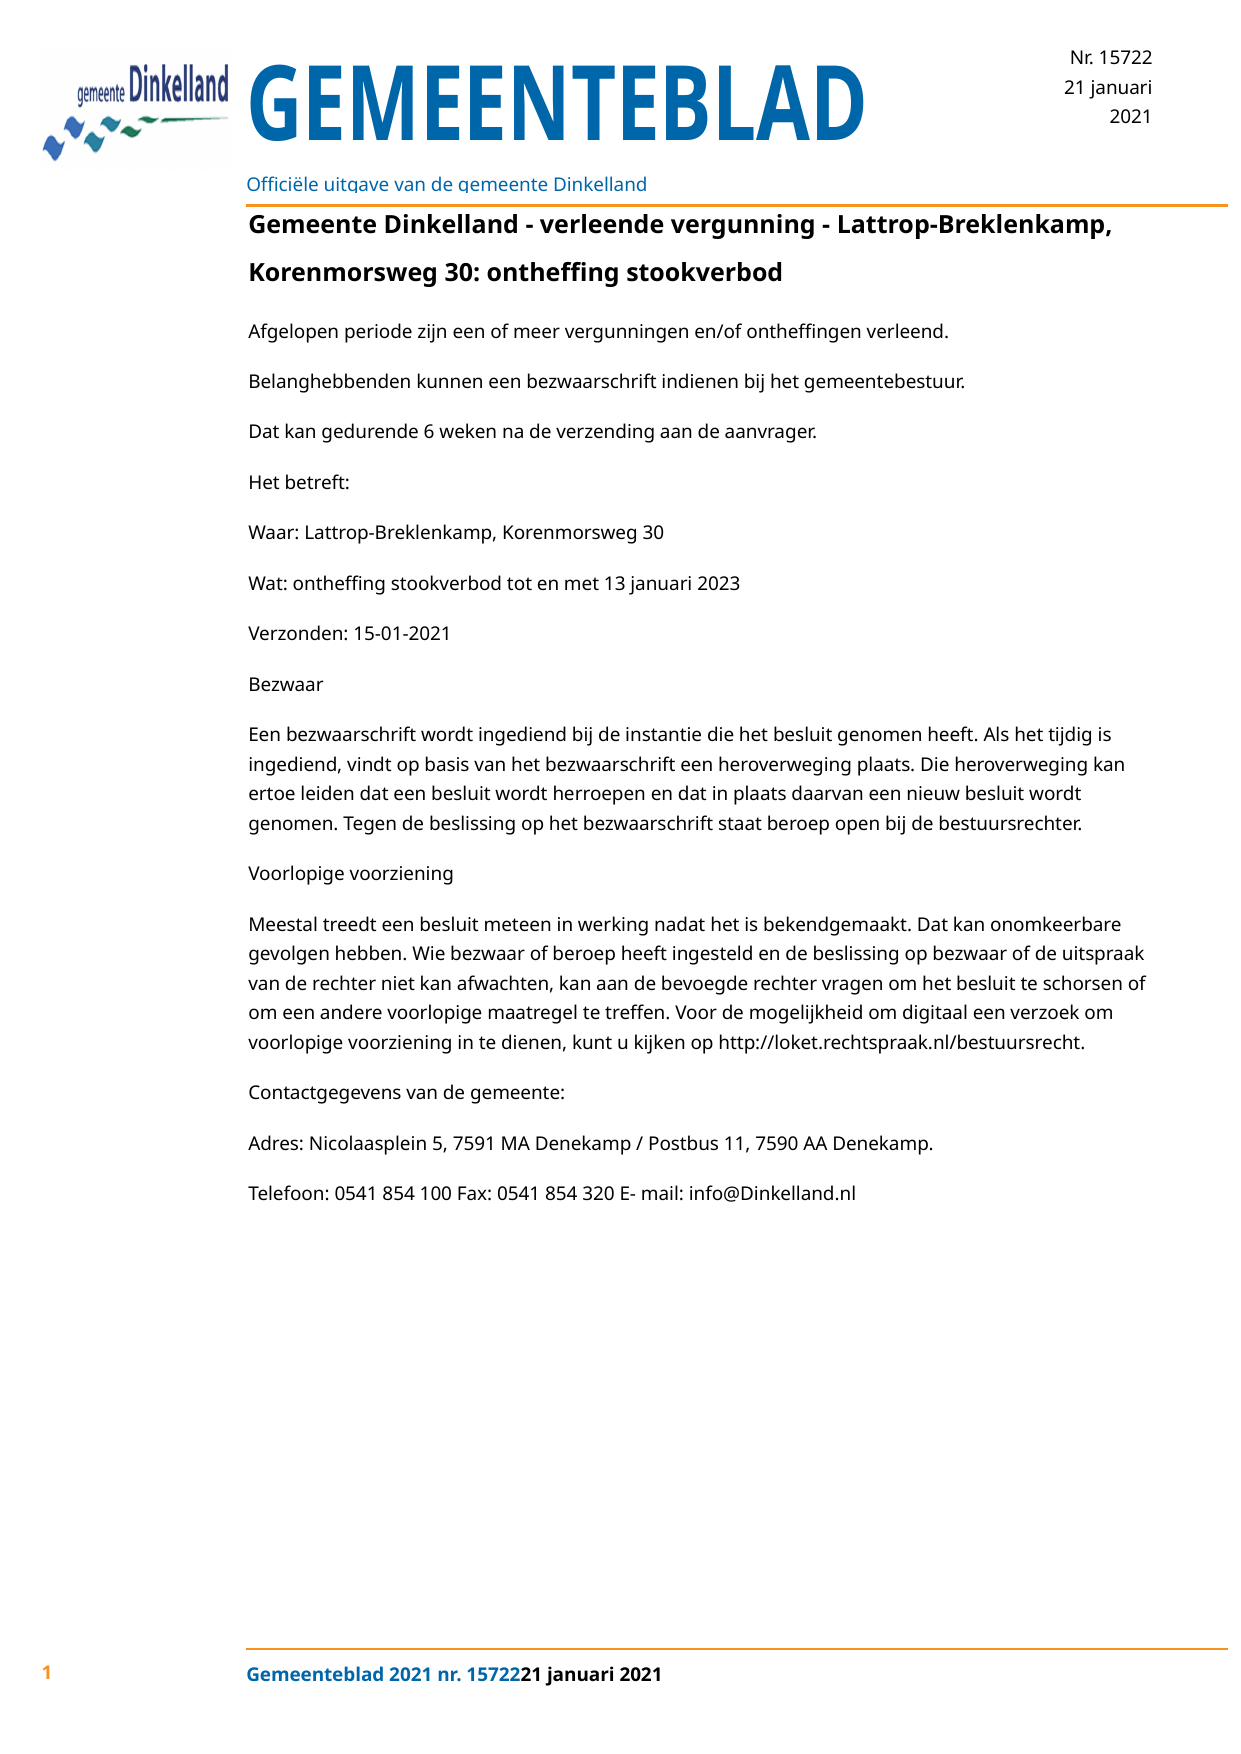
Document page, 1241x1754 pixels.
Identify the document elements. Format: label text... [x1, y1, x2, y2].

text Verzonden: 15-01-2021 [248, 620, 1152, 646]
text Waar: Lattrop-Breklenkamp, Korenmorsweg 30 [248, 519, 1152, 545]
text Een bezwaarschrift wordt ingediend bij de instantie die het besluit genomen heeft. Als het tijdig is ingediend, vindt op basis van het bezwaarschrift een heroverweging plaats. Die heroverweging kan ertoe leiden dat een besluit wordt herroepen en dat in plaats daarvan een nieuw besluit wordt genomen. Tegen de beslissing op het bezwaarschrift staat beroep open bij de bestuursrechter. [248, 721, 1152, 836]
text Contactgegevens van de gemeente: [248, 1079, 1152, 1105]
picture [41, 47, 231, 172]
text Afgelopen periode zijn een of meer vergunningen en/of ontheffingen verleend. [248, 318, 1152, 344]
text Gemeente Dinkelland - verleende vergunning - Lattrop-Breklenkamp, Korenmorsweg 30: ontheffing stookverbod [248, 207, 1152, 288]
text Het betreft: [248, 469, 1152, 495]
text Voorlopige voorziening [248, 860, 1152, 886]
text Dat kan gedurende 6 weken na de verzending aan de aanvrager. [248, 419, 1152, 444]
text Adres: Nicolaasplein 5, 7591 MA Denekamp / Postbus 11, 7590 AA Denekamp. [248, 1130, 1152, 1156]
text Wat: ontheffing stookverbod tot en met 13 januari 2023 [248, 570, 1152, 596]
text Bezwaar [248, 671, 1152, 697]
text Belanghebbenden kunnen een bezwaarschrift indienen bij het gemeentebestuur. [248, 368, 1152, 394]
text Telefoon: 0541 854 100 Fax: 0541 854 320 E- mail: info@Dinkelland.nl [248, 1180, 1152, 1206]
text Meestal treedt een besluit meteen in werking nadat het is bekendgemaakt. Dat kan onomkeerbare gevolgen hebben. Wie bezwaar of beroep heeft ingesteld en de beslissing op bezwaar of de uitspraak van de rechter niet kan afwachten, kan aan de bevoegde rechter vragen om het besluit te schorsen of om een andere voorlopige maatregel te treffen. Voor de mogelijkheid om digitaal een verzoek om voorlopige voorziening in te dienen, kunt u kijken op http://loket.rechtspraak.nl/bestuursrecht. [248, 911, 1152, 1055]
